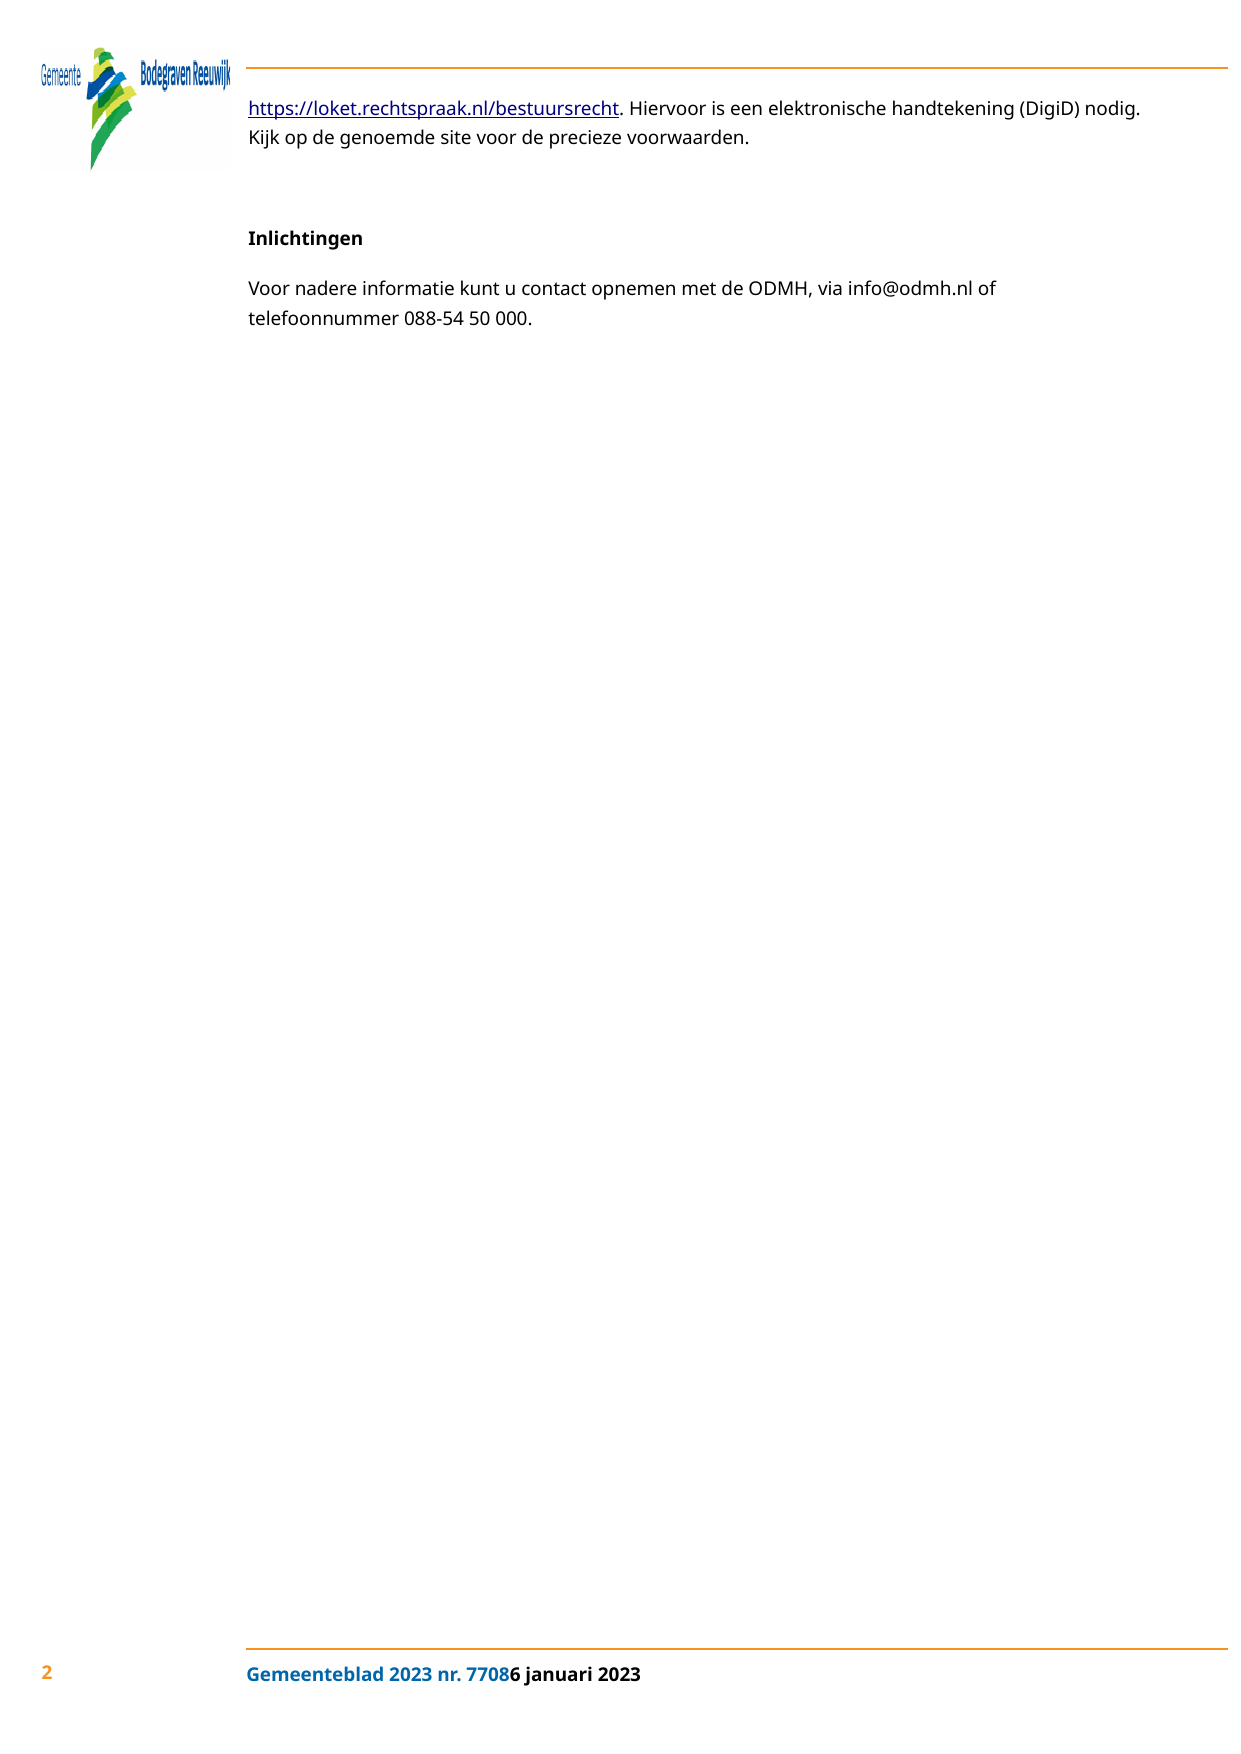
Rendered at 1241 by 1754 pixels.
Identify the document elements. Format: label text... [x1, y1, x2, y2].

text Voor nadere informatie kunt u contact opnemen met de ODMH, via info@odmh.nl of telefoonnummer 088-54 50 000. [248, 276, 1152, 331]
text https://loket.rechtspraak.nl/bestuursrecht. Hiervoor is een elektronische handtekening (DigiD) nodig. Kijk op de genoemde site voor de precieze voorwaarden. [248, 95, 1152, 150]
picture [41, 47, 231, 172]
text Inlichtingen [248, 225, 1152, 251]
